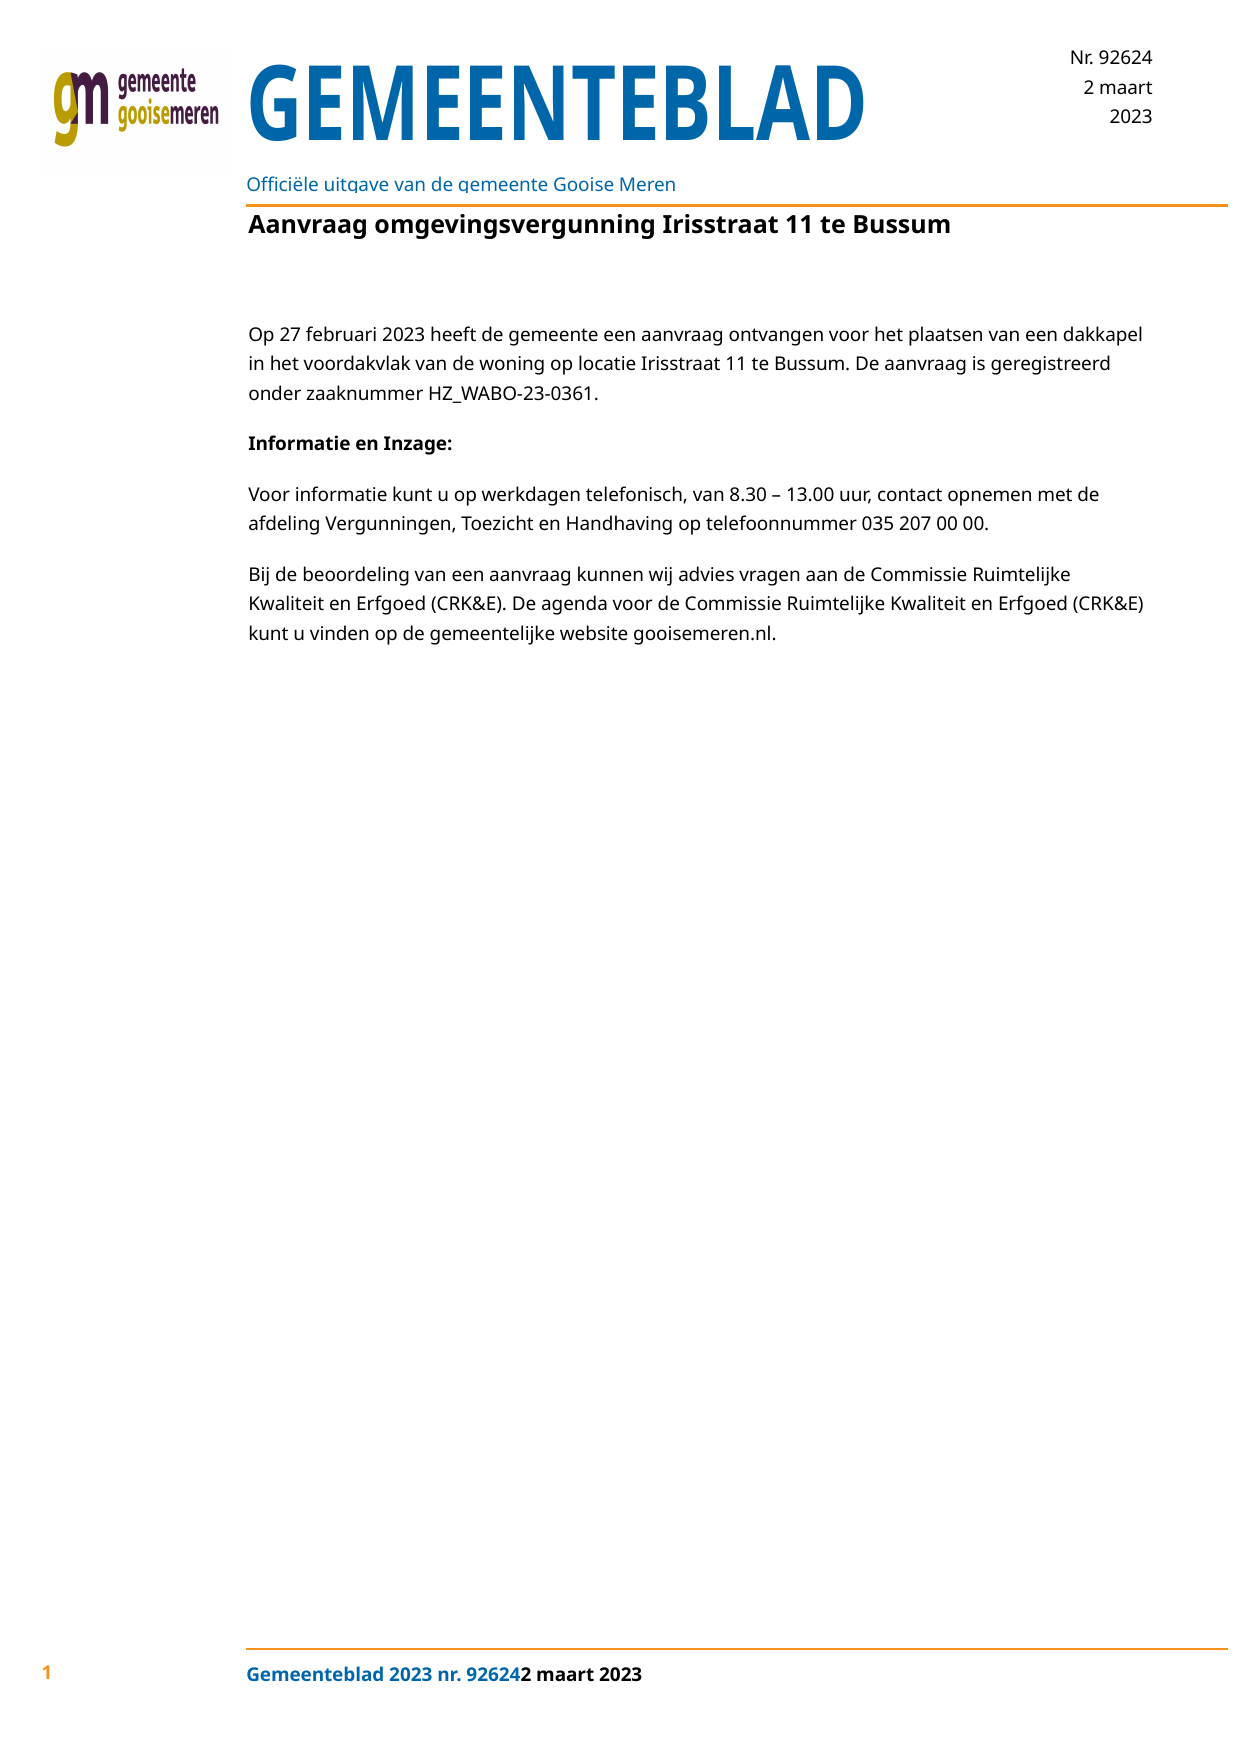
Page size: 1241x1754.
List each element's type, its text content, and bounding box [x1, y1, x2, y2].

text Aanvraag omgevingsvergunning Irisstraat 11 te Bussum [248, 207, 1152, 241]
text Bij de beoordeling van een aanvraag kunnen wij advies vragen aan de Commissie Ruimtelijke Kwaliteit en Erfgoed (CRK&E). De agenda voor de Commissie Ruimtelijke Kwaliteit en Erfgoed (CRK&E) kunt u vinden op de gemeentelijke website gooisemeren.nl. [248, 561, 1152, 646]
text Informatie en Inzage: [248, 430, 1152, 456]
text Voor informatie kunt u op werkdagen telefonisch, van 8.30 – 13.00 uur, contact opnemen met de afdeling Vergunningen, Toezicht en Handhaving op telefoonnummer 035 207 00 00. [248, 481, 1152, 536]
picture [41, 47, 231, 172]
text Op 27 februari 2023 heeft de gemeente een aanvraag ontvangen voor het plaatsen van een dakkapel in het voordakvlak van de woning op locatie Irisstraat 11 te Bussum. De aanvraag is geregistreerd onder zaaknummer HZ_WABO-23-0361. [248, 321, 1152, 406]
